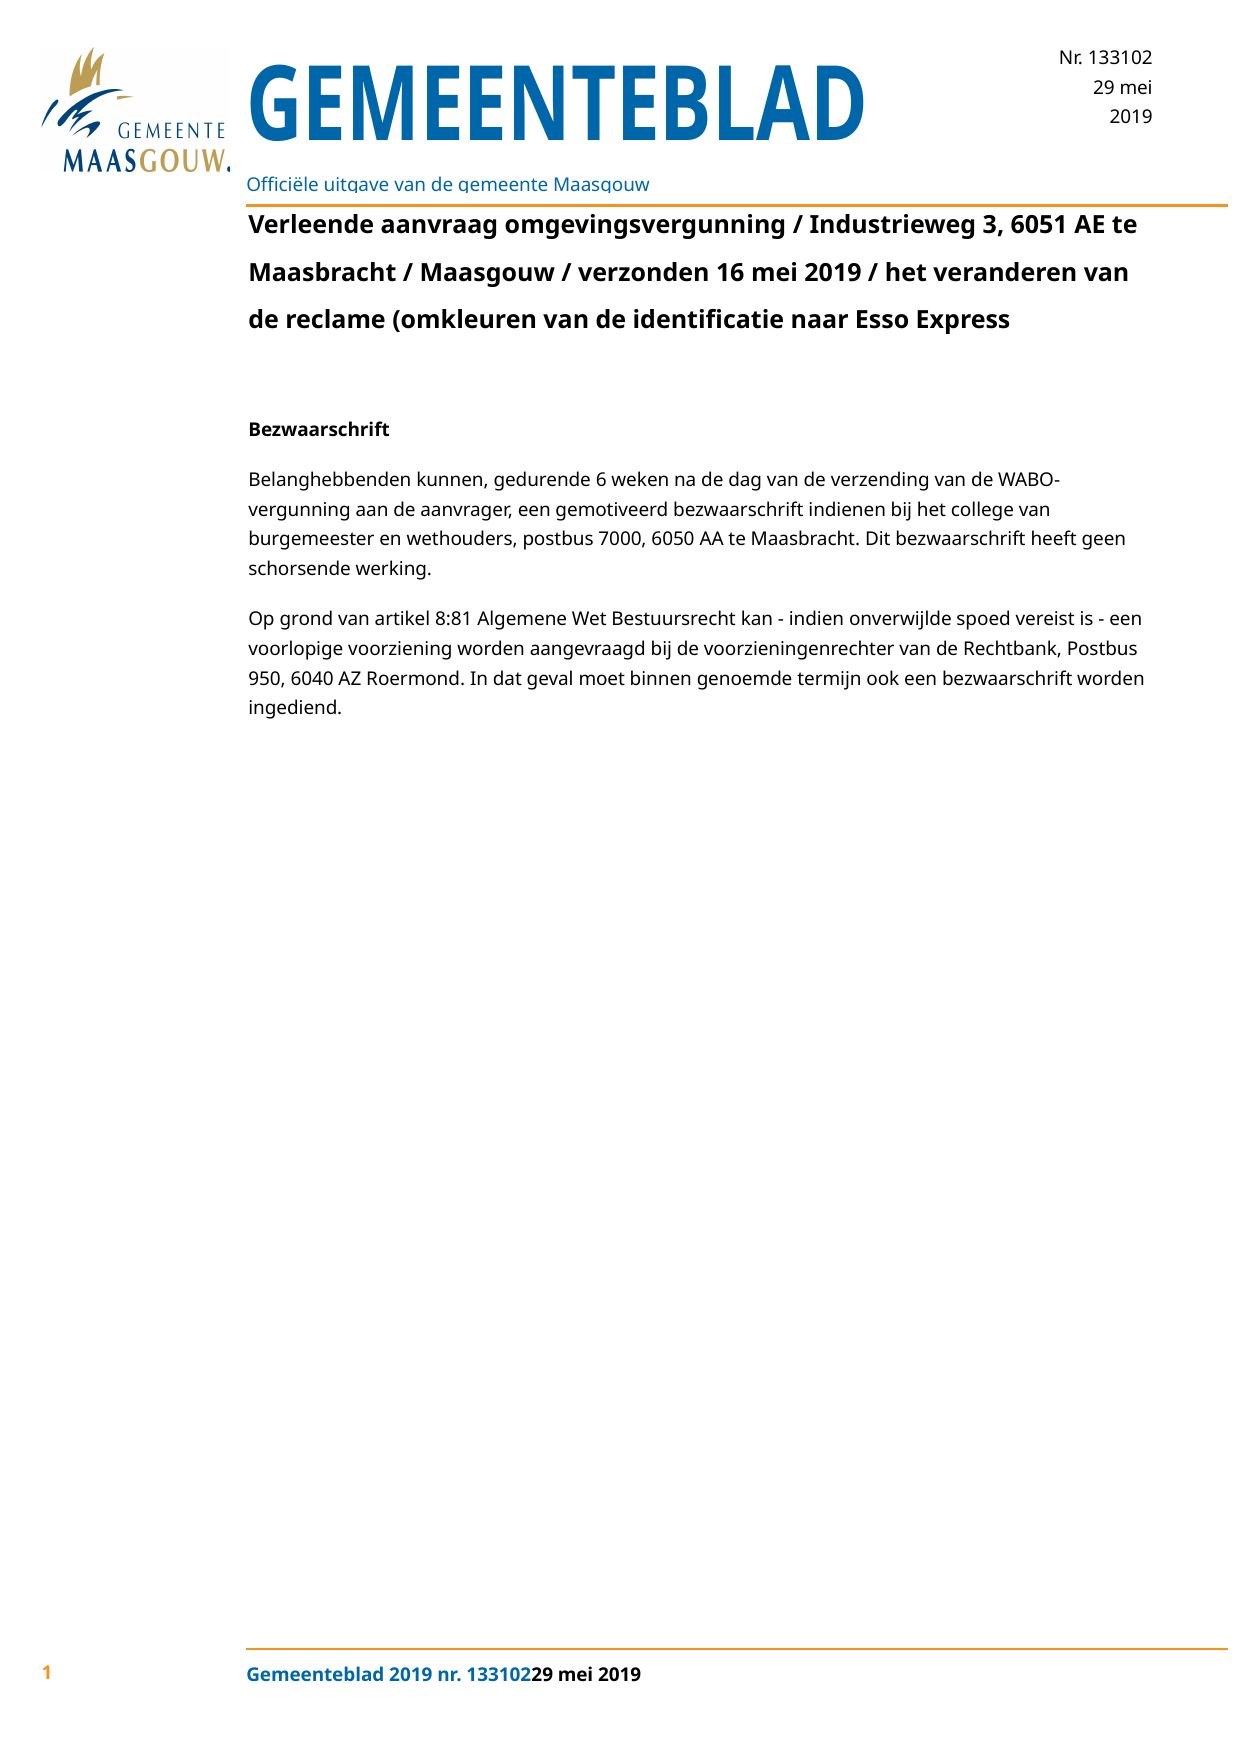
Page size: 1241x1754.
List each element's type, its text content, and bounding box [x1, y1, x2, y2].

text Belanghebbenden kunnen, gedurende 6 weken na de dag van de verzending van de WABO-vergunning aan de aanvrager, een gemotiveerd bezwaarschrift indienen bij het college van burgemeester en wethouders, postbus 7000, 6050 AA te Maasbracht. Dit bezwaarschrift heeft geen schorsende werking. [248, 466, 1152, 581]
text Bezwaarschrift [248, 416, 1152, 442]
picture [41, 47, 231, 172]
text Op grond van artikel 8:81 Algemene Wet Bestuursrecht kan - indien onverwijlde spoed vereist is - een voorlopige voorziening worden aangevraagd bij de voorzieningenrechter van de Rechtbank, Postbus 950, 6040 AZ Roermond. In dat geval moet binnen genoemde termijn ook een bezwaarschrift worden ingediend. [248, 606, 1152, 720]
text Verleende aanvraag omgevingsvergunning / Industrieweg 3, 6051 AE te Maasbracht / Maasgouw / verzonden 16 mei 2019 / het veranderen van de reclame (omkleuren van de identificatie naar Esso Express [248, 207, 1152, 336]
